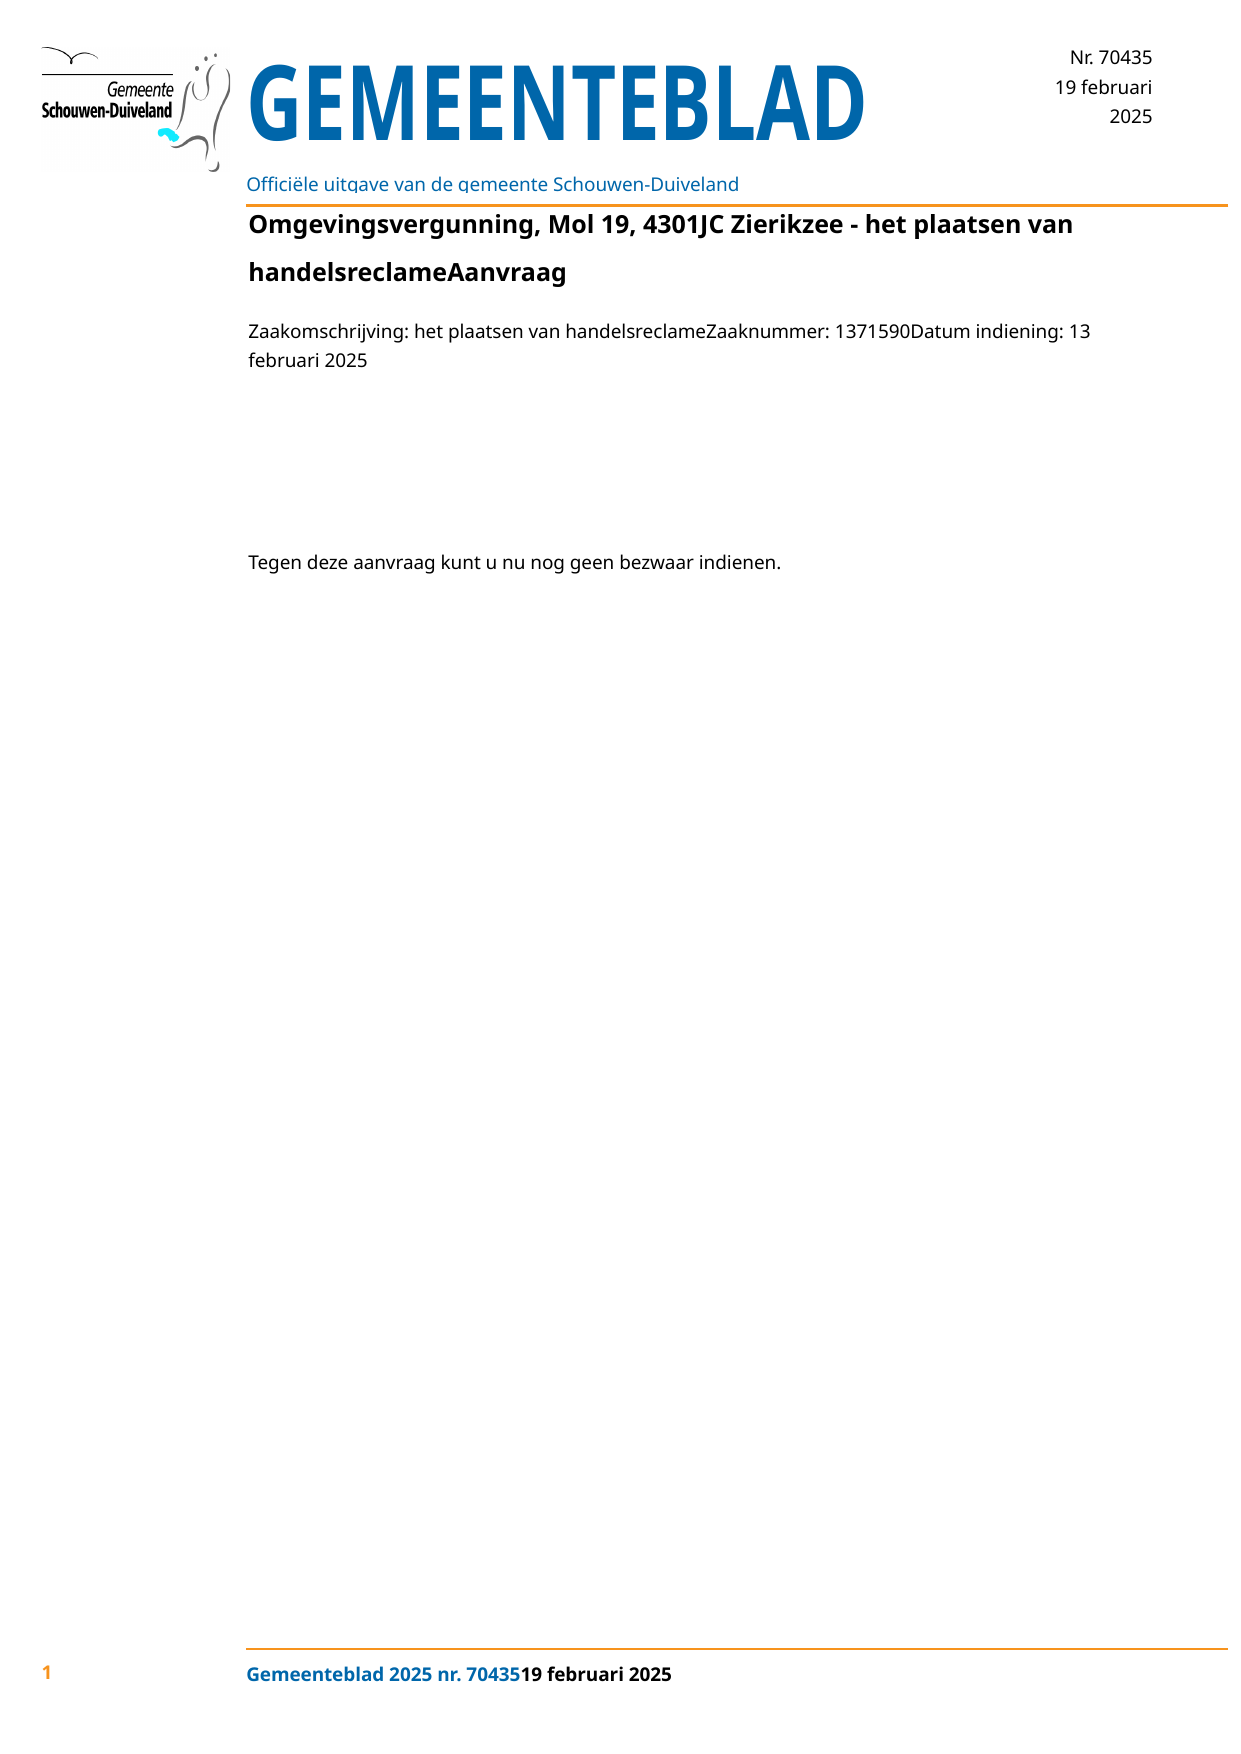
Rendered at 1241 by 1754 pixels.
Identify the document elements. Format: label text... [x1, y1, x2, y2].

text Zaakomschrijving: het plaatsen van handelsreclameZaaknummer: 1371590Datum indiening: 13 februari 2025 [248, 318, 1152, 373]
picture [41, 47, 231, 172]
text Tegen deze aanvraag kunt u nu nog geen bezwaar indienen. [248, 549, 1152, 575]
text Omgevingsvergunning, Mol 19, 4301JC Zierikzee - het plaatsen van handelsreclameAanvraag [248, 207, 1152, 288]
